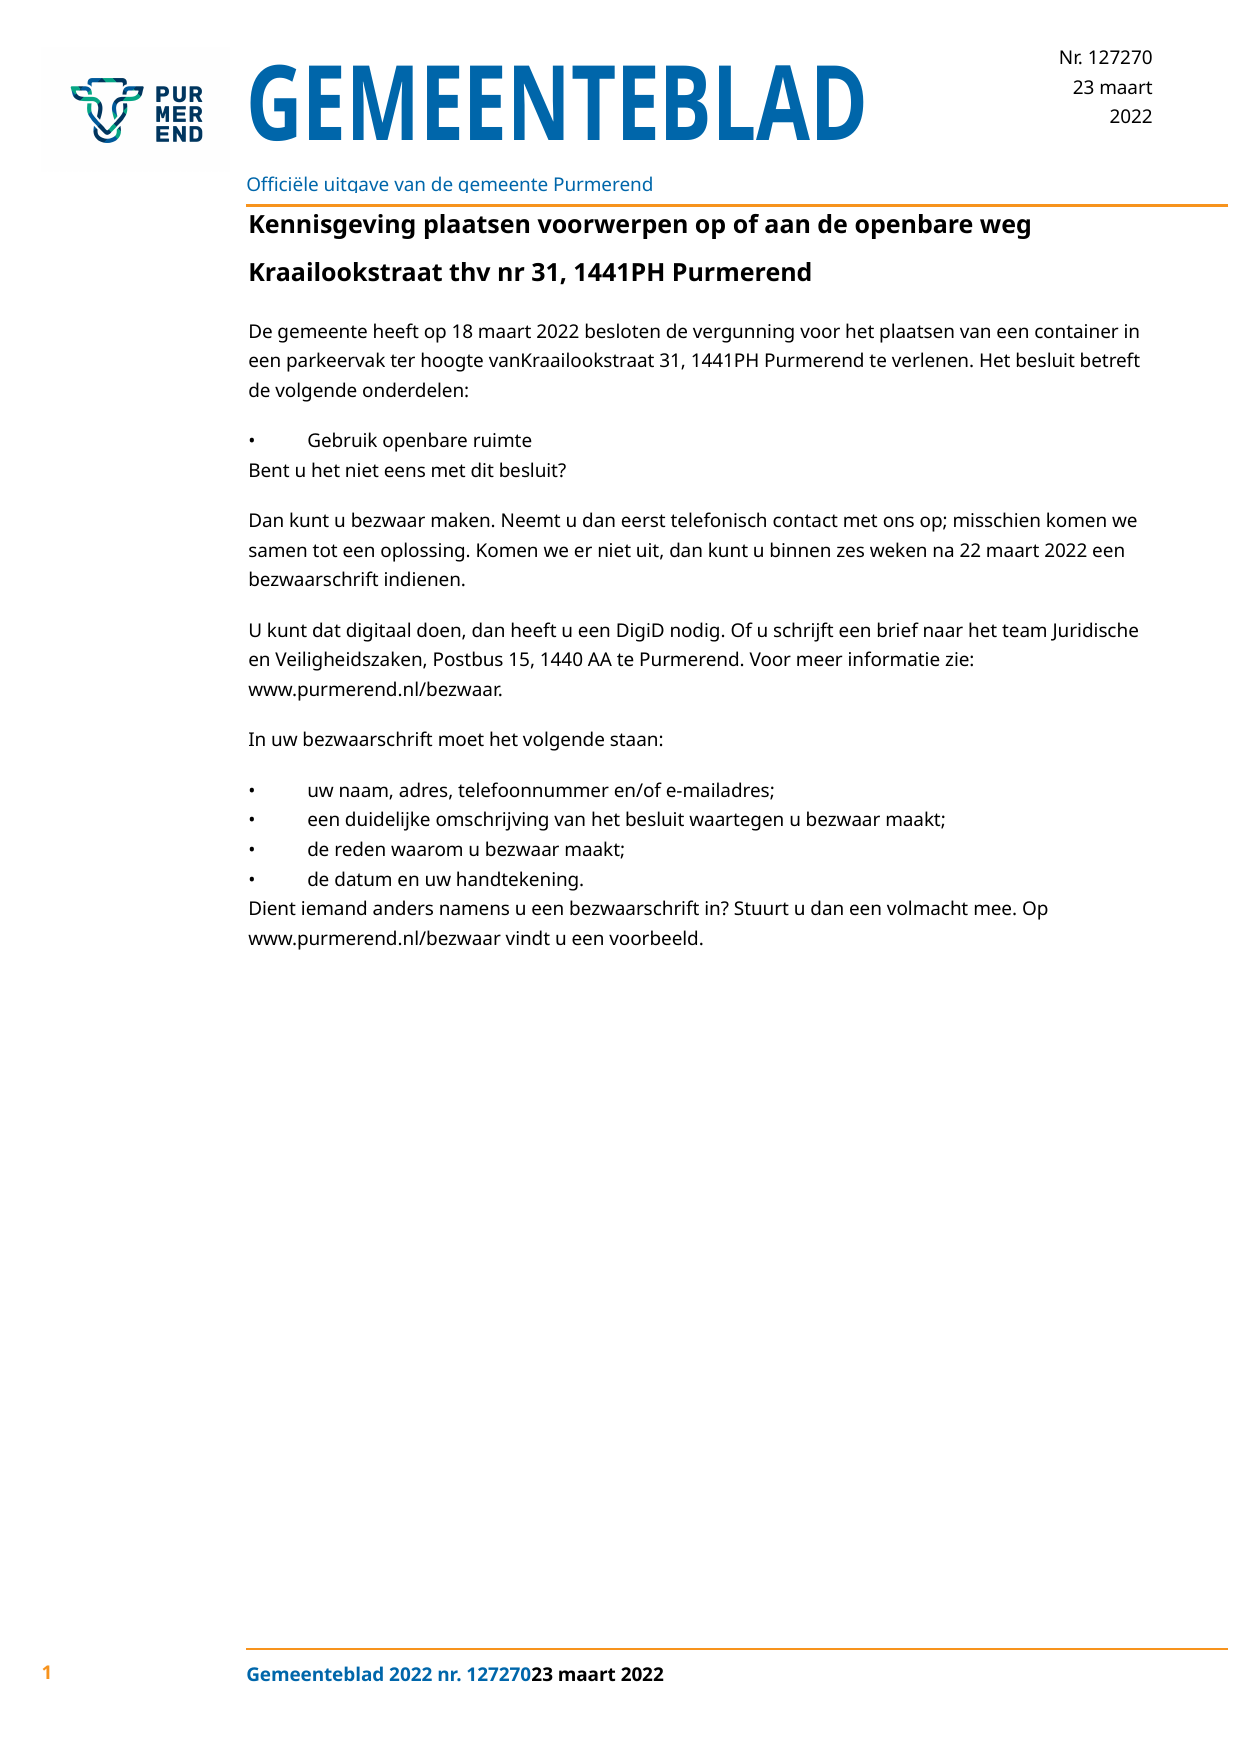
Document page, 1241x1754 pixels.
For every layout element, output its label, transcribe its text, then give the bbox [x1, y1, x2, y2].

list een duidelijke omschrijving van het besluit waartegen u bezwaar maakt; [248, 807, 1152, 832]
text Bent u het niet eens met dit besluit? [248, 457, 1152, 483]
text De gemeente heeft op 18 maart 2022 besloten de vergunning voor het plaatsen van een container in een parkeervak ter hoogte vanKraailookstraat 31, 1441PH Purmerend te verlenen. Het besluit betreft de volgende onderdelen: [248, 318, 1152, 403]
list de datum en uw handtekening. [248, 866, 1152, 892]
text Dient iemand anders namens u een bezwaarschrift in? Stuurt u dan een volmacht mee. Op www.purmerend.nl/bezwaar vindt u een voorbeeld. [248, 895, 1152, 951]
picture [41, 47, 231, 172]
list Gebruik openbare ruimte [248, 427, 1152, 453]
text In uw bezwaarschrift moet het volgende staan: [248, 727, 1152, 752]
text Kennisgeving plaatsen voorwerpen op of aan de openbare weg Kraailookstraat thv nr 31, 1441PH Purmerend [248, 207, 1152, 288]
text U kunt dat digitaal doen, dan heeft u een DigiD nodig. Of u schrijft een brief naar het team Juridische en Veiligheidszaken, Postbus 15, 1440 AA te Purmerend. Voor meer informatie zie: www.purmerend.nl/bezwaar. [248, 617, 1152, 702]
text Dan kunt u bezwaar maken. Neemt u dan eerst telefonisch contact met ons op; misschien komen we samen tot een oplossing. Komen we er niet uit, dan kunt u binnen zes weken na 22 maart 2022 een bezwaarschrift indienen. [248, 507, 1152, 592]
list uw naam, adres, telefoonnummer en/of e-mailadres; [248, 777, 1152, 803]
list de reden waarom u bezwaar maakt; [248, 836, 1152, 862]
